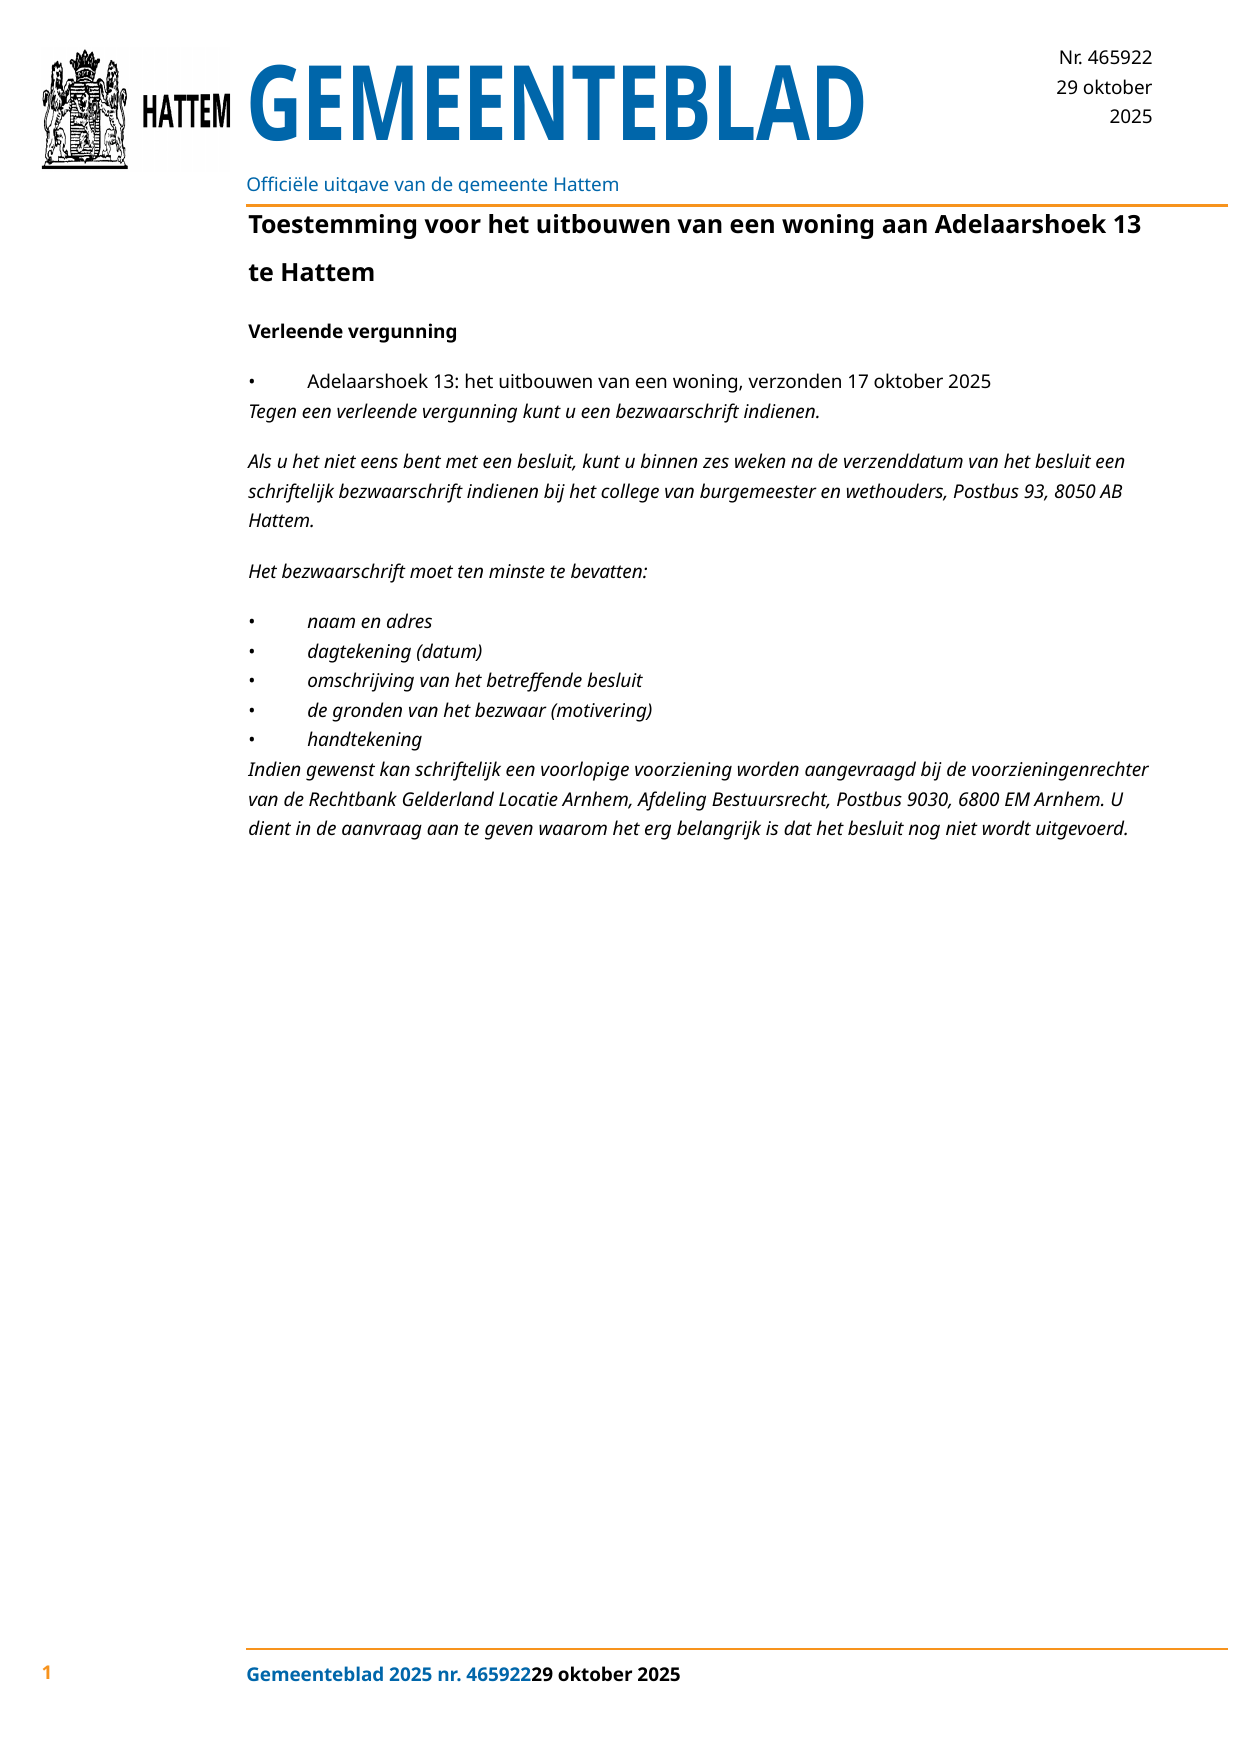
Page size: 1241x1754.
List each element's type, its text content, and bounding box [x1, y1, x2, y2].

list naam en adres [248, 608, 1152, 634]
list dagtekening (datum) [248, 638, 1152, 664]
text Tegen een verleende vergunning kunt u een bezwaarschrift indienen. [248, 398, 1152, 424]
list handtekening [248, 727, 1152, 752]
text Het bezwaarschrift moet ten minste te bevatten: [248, 558, 1152, 584]
text Toestemming voor het uitbouwen van een woning aan Adelaarshoek 13 te Hattem [248, 207, 1152, 288]
text Als u het niet eens bent met een besluit, kunt u binnen zes weken na de verzenddatum van het besluit een schriftelijk bezwaarschrift indienen bij het college van burgemeester en wethouders, Postbus 93, 8050 AB Hattem. [248, 448, 1152, 533]
text Verleende vergunning [248, 318, 1152, 344]
text Indien gewenst kan schriftelijk een voorlopige voorziening worden aangevraagd bij de voorzieningenrechter van de Rechtbank Gelderland Locatie Arnhem, Afdeling Bestuursrecht, Postbus 9030, 6800 EM Arnhem. U dient in de aanvraag aan te geven waarom het erg belangrijk is dat het besluit nog niet wordt uitgevoerd. [248, 756, 1152, 841]
list de gronden van het bezwaar (motivering) [248, 697, 1152, 723]
picture [41, 47, 231, 172]
list Adelaarshoek 13: het uitbouwen van een woning, verzonden 17 oktober 2025 [248, 368, 1152, 394]
list omschrijving van het betreffende besluit [248, 667, 1152, 693]
